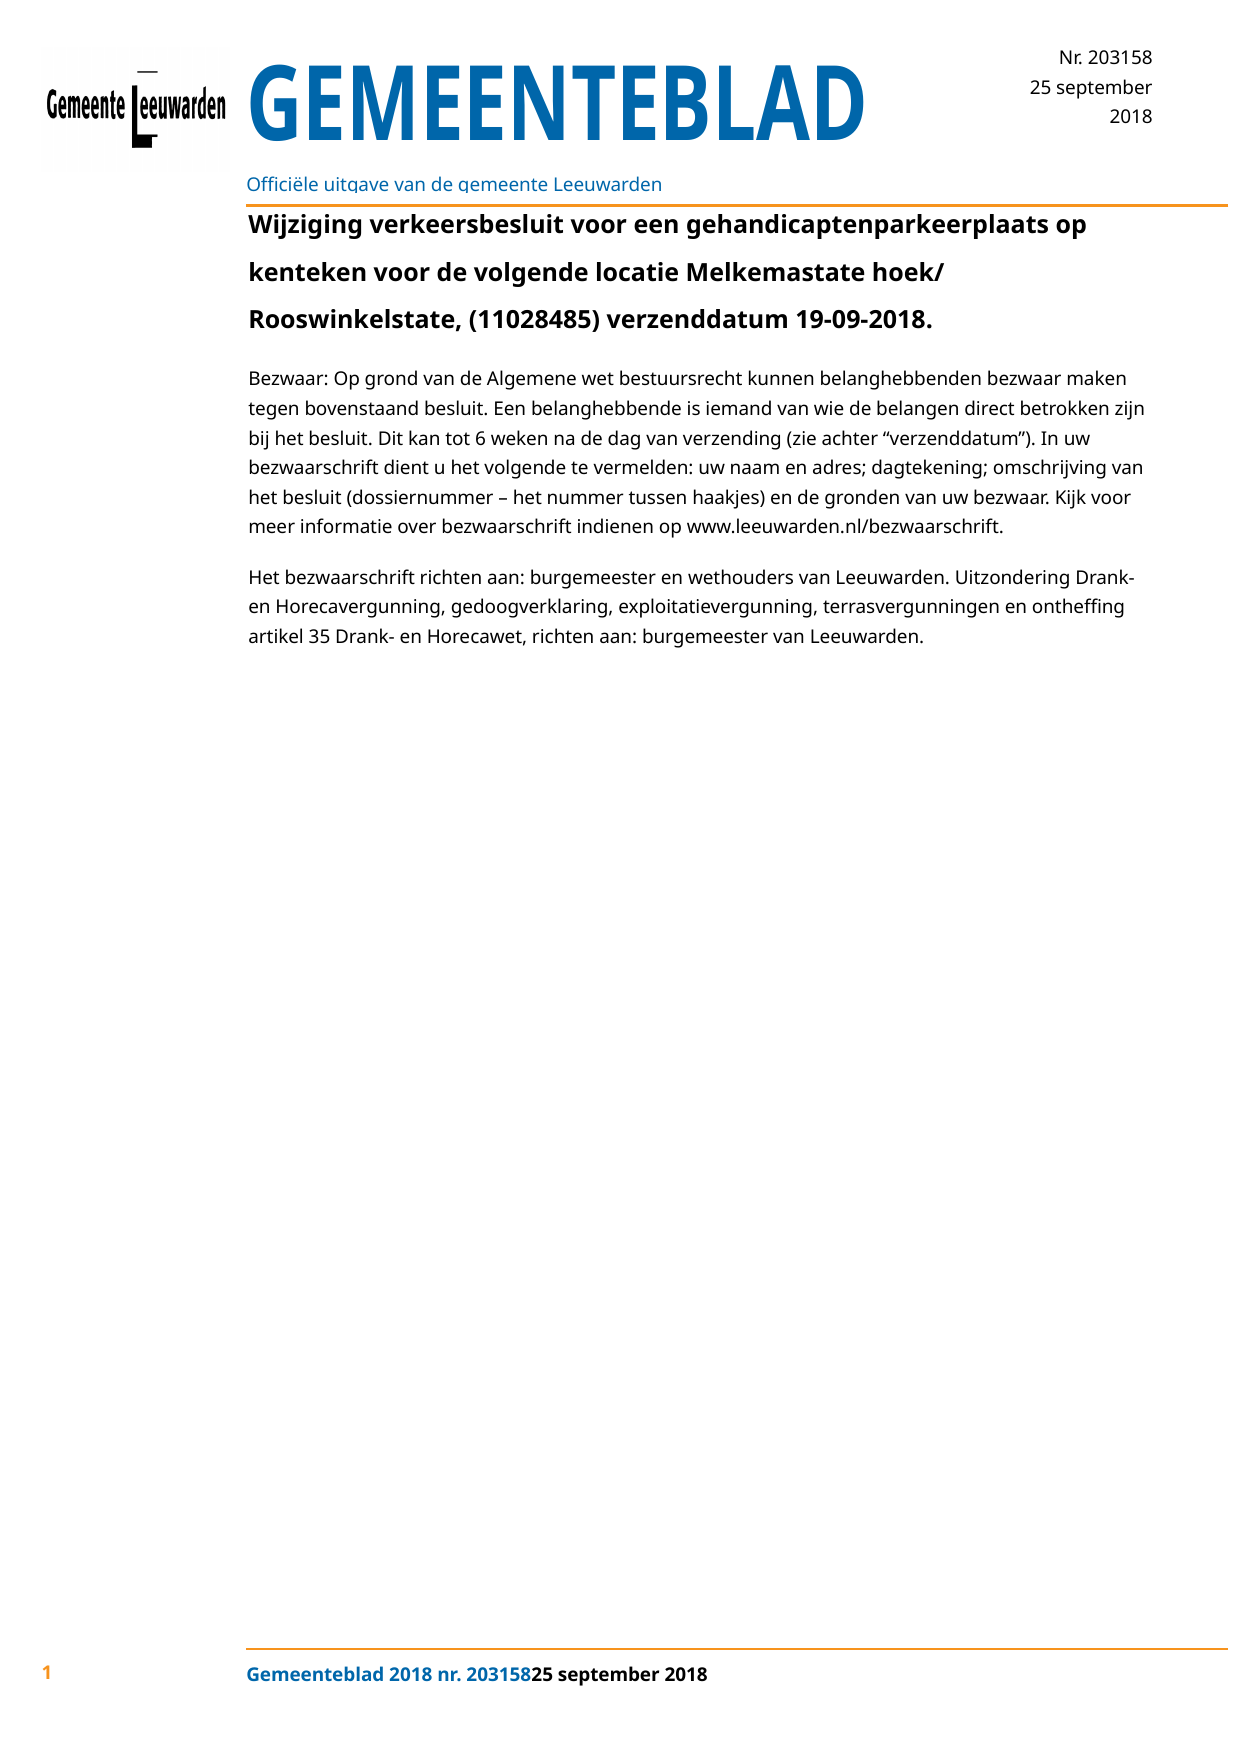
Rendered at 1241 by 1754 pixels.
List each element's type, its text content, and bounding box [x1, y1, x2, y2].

text Bezwaar: Op grond van de Algemene wet bestuursrecht kunnen belanghebbenden bezwaar maken tegen bovenstaand besluit. Een belanghebbende is iemand van wie de belangen direct betrokken zijn bij het besluit. Dit kan tot 6 weken na de dag van verzending (zie achter “verzenddatum”). In uw bezwaarschrift dient u het volgende te vermelden: uw naam en adres; dagtekening; omschrijving van het besluit (dossiernummer – het nummer tussen haakjes) en de gronden van uw bezwaar. Kijk voor meer informatie over bezwaarschrift indienen op www.leeuwarden.nl/bezwaarschrift. [248, 366, 1152, 539]
text Het bezwaarschrift richten aan: burgemeester en wethouders van Leeuwarden. Uitzondering Drank- en Horecavergunning, gedoogverklaring, exploitatievergunning, terrasvergunningen en ontheffing artikel 35 Drank- en Horecawet, richten aan: burgemeester van Leeuwarden. [248, 564, 1152, 649]
picture [41, 47, 231, 172]
text Wijziging verkeersbesluit voor een gehandicaptenparkeerplaats op kenteken voor de volgende locatie Melkemastate hoek/ Rooswinkelstate, (11028485) verzenddatum 19-09-2018. [248, 207, 1152, 336]
